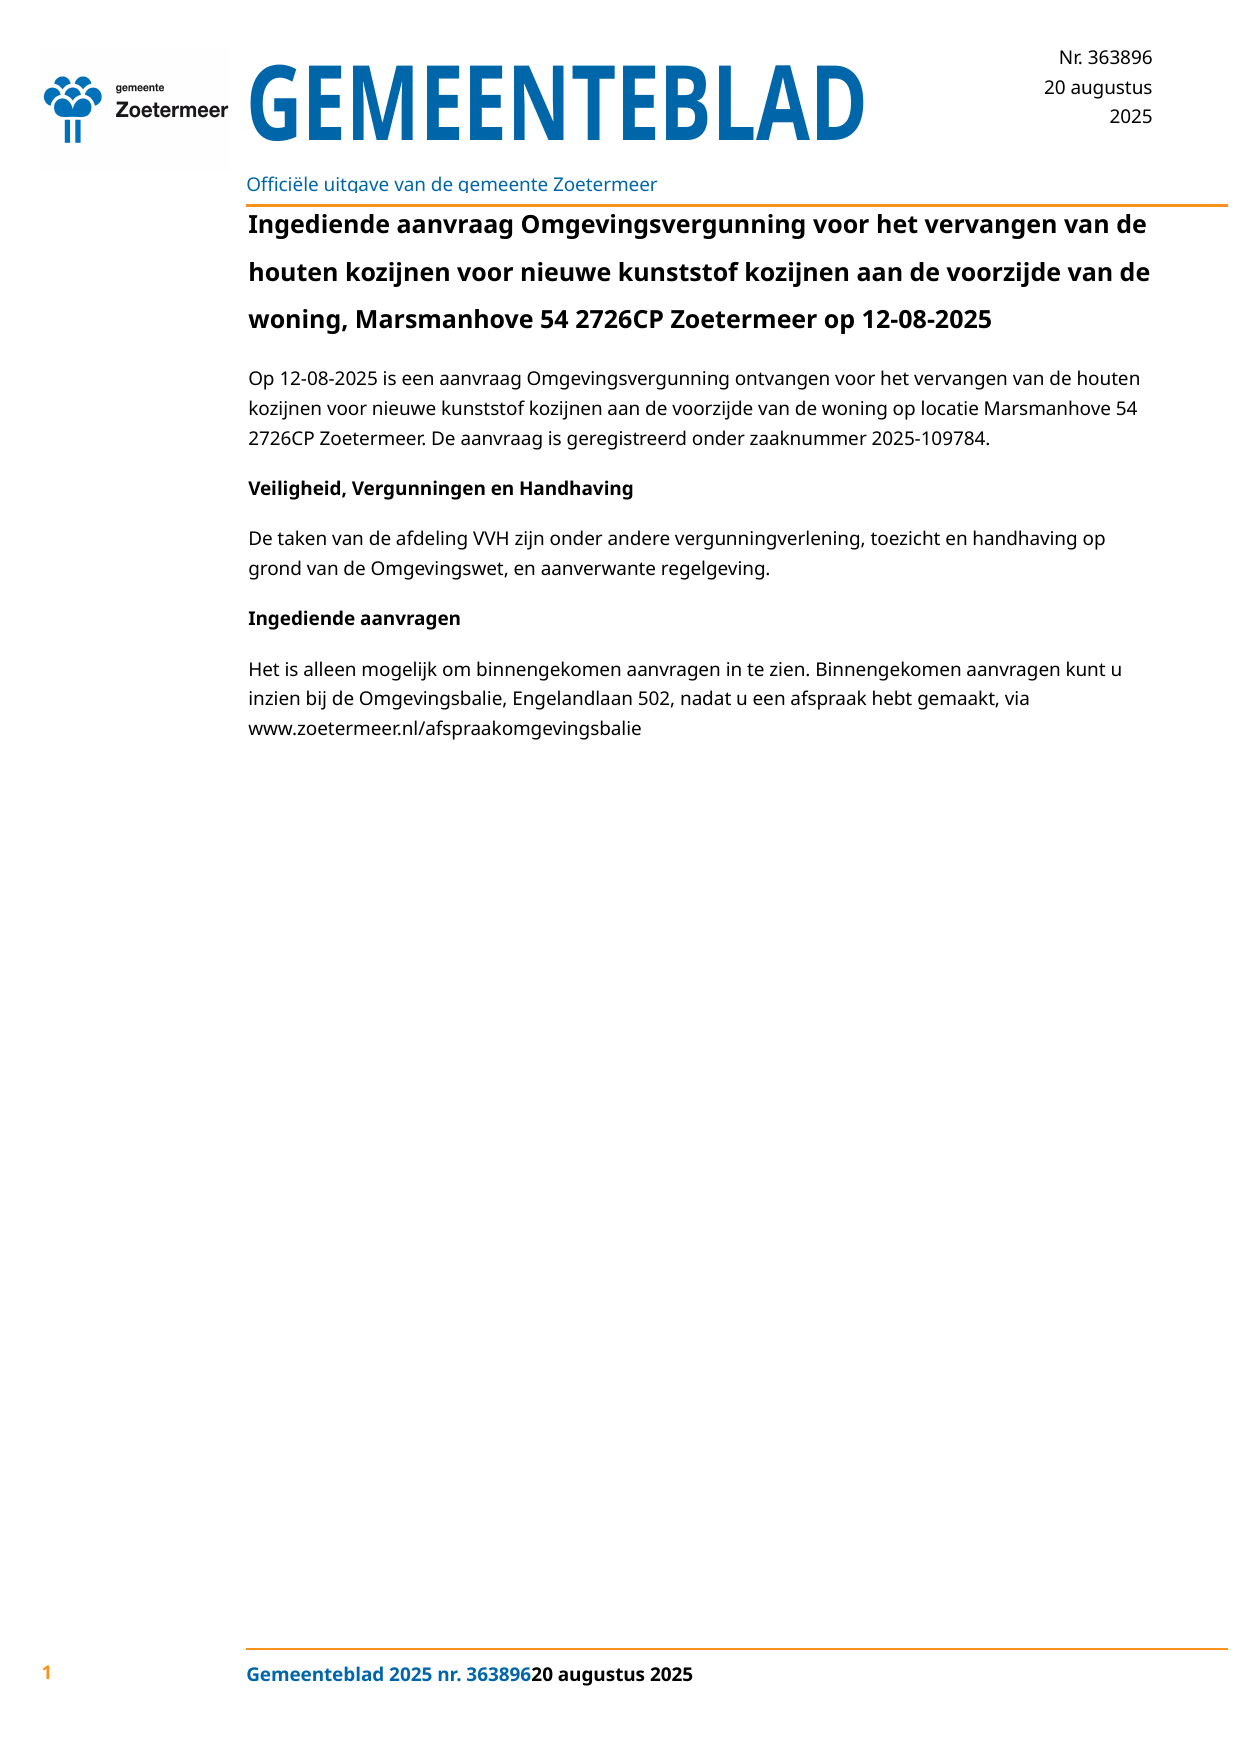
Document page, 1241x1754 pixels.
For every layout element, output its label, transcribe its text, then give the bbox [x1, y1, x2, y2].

text Ingediende aanvraag Omgevingsvergunning voor het vervangen van de houten kozijnen voor nieuwe kunststof kozijnen aan de voorzijde van de woning, Marsmanhove 54 2726CP Zoetermeer op 12-08-2025 [248, 207, 1152, 336]
text De taken van de afdeling VVH zijn onder andere vergunningverlening, toezicht en handhaving op grond van de Omgevingswet, en aanverwante regelgeving. [248, 526, 1152, 581]
text Veiligheid, Vergunningen en Handhaving [248, 475, 1152, 501]
text Op 12-08-2025 is een aanvraag Omgevingsvergunning ontvangen voor het vervangen van de houten kozijnen voor nieuwe kunststof kozijnen aan de voorzijde van de woning op locatie Marsmanhove 54 2726CP Zoetermeer. De aanvraag is geregistreerd onder zaaknummer 2025-109784. [248, 366, 1152, 450]
picture [41, 47, 231, 172]
text Ingediende aanvragen [248, 606, 1152, 631]
text Het is alleen mogelijk om binnengekomen aanvragen in te zien. Binnengekomen aanvragen kunt u inzien bij de Omgevingsbalie, Engelandlaan 502, nadat u een afspraak hebt gemaakt, via www.zoetermeer.nl/afspraakomgevingsbalie [248, 656, 1152, 741]
